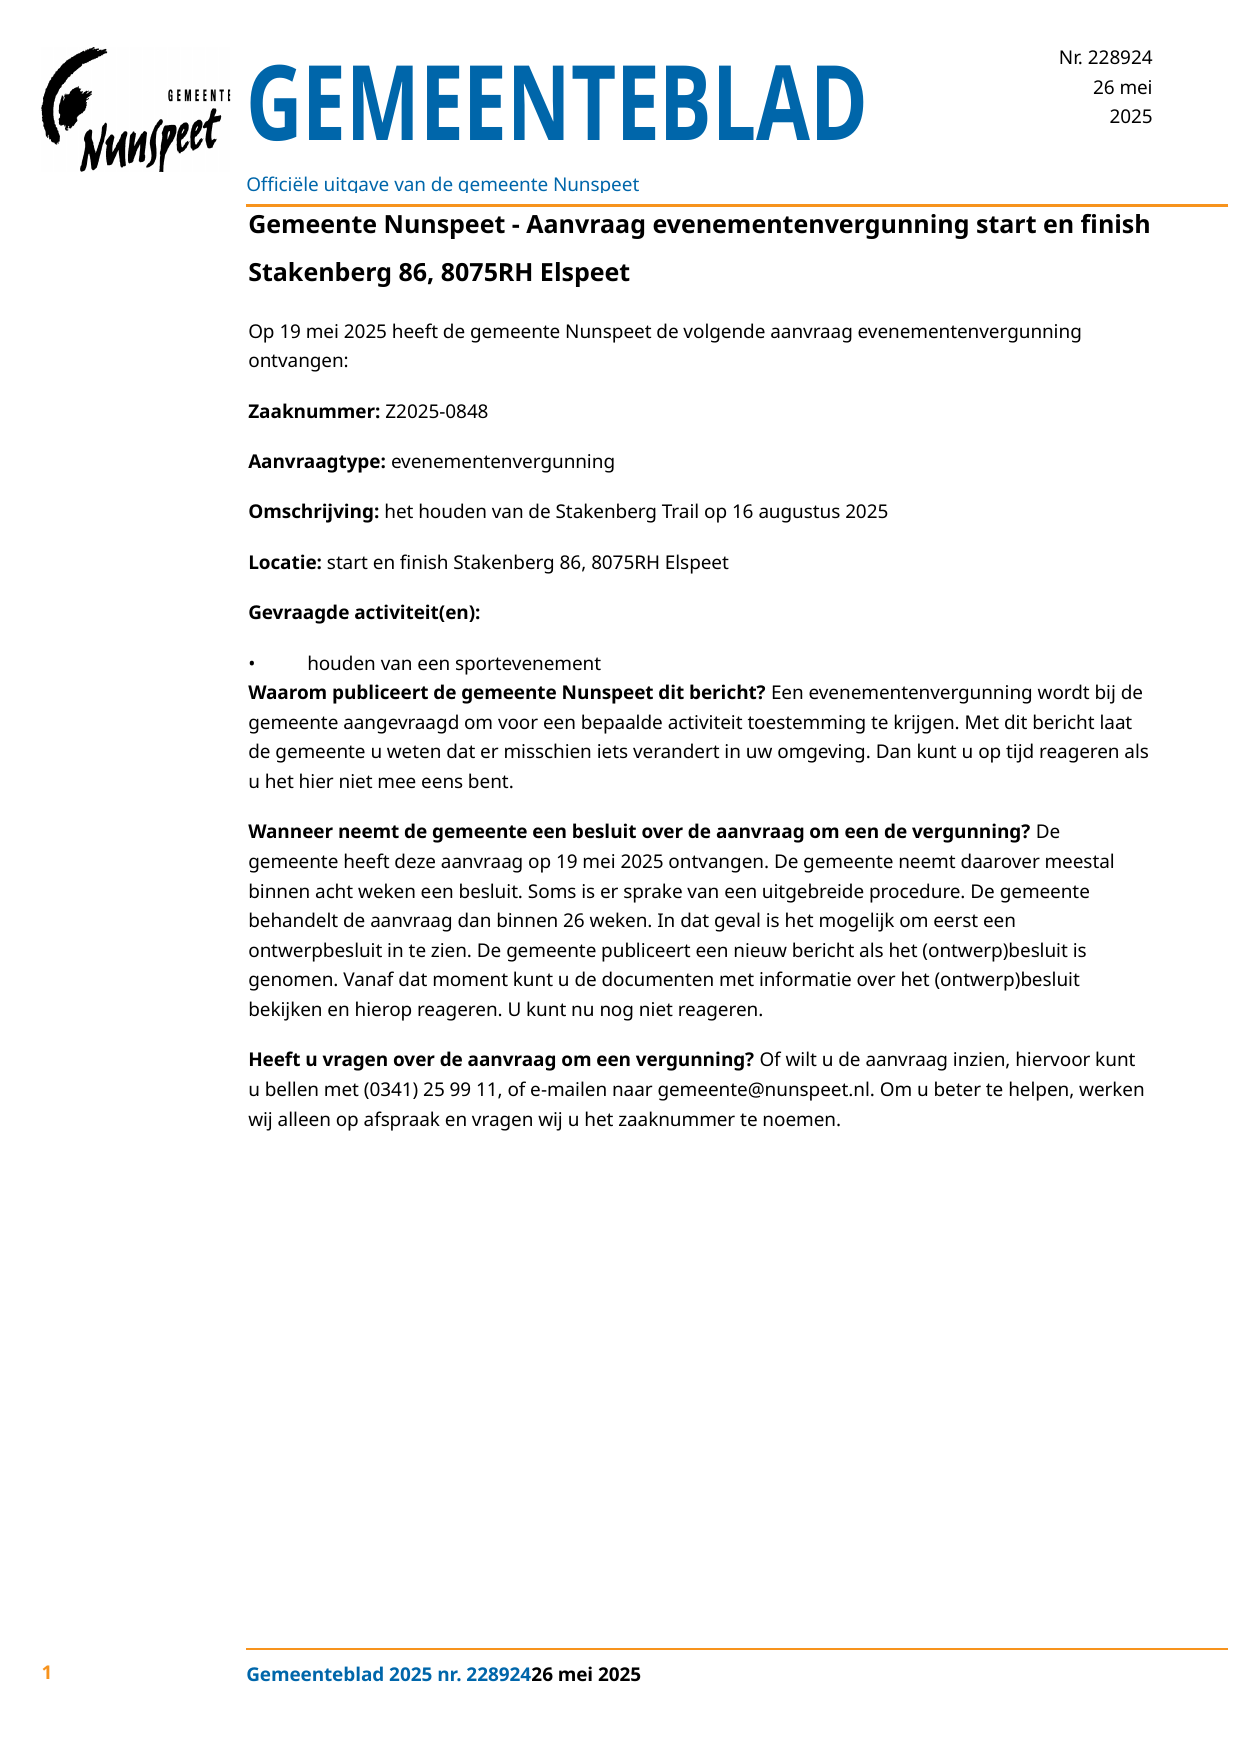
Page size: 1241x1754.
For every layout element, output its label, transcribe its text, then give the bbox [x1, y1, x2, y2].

list houden van een sportevenement [248, 650, 1152, 676]
text Locatie: start en finish Stakenberg 86, 8075RH Elspeet [248, 549, 1152, 575]
text Omschrijving: het houden van de Stakenberg Trail op 16 augustus 2025 [248, 499, 1152, 524]
text Wanneer neemt de gemeente een besluit over de aanvraag om een de vergunning? De gemeente heeft deze aanvraag op 19 mei 2025 ontvangen. De gemeente neemt daarover meestal binnen acht weken een besluit. Soms is er sprake van een uitgebreide procedure. De gemeente behandelt de aanvraag dan binnen 26 weken. In dat geval is het mogelijk om eerst een ontwerpbesluit in te zien. De gemeente publiceert een nieuw bericht als het (ontwerp)besluit is genomen. Vanaf dat moment kunt u de documenten met informatie over het (ontwerp)besluit bekijken en hierop reageren. U kunt nu nog niet reageren. [248, 819, 1152, 1022]
text Gevraagde activiteit(en): [248, 599, 1152, 625]
text Aanvraagtype: evenementenvergunning [248, 448, 1152, 474]
text Waarom publiceert de gemeente Nunspeet dit bericht? Een evenementenvergunning wordt bij de gemeente aangevraagd om voor een bepaalde activiteit toestemming te krijgen. Met dit bericht laat de gemeente u weten dat er misschien iets verandert in uw omgeving. Dan kunt u op tijd reageren als u het hier niet mee eens bent. [248, 679, 1152, 794]
text Zaaknummer: Z2025-0848 [248, 398, 1152, 424]
text Op 19 mei 2025 heeft de gemeente Nunspeet de volgende aanvraag evenementenvergunning ontvangen: [248, 318, 1152, 373]
text Heeft u vragen over de aanvraag om een vergunning? Of wilt u de aanvraag inzien, hiervoor kunt u bellen met (0341) 25 99 11, of e-mailen naar gemeente@nunspeet.nl. Om u beter te helpen, werken wij alleen op afspraak en vragen wij u het zaaknummer te noemen. [248, 1047, 1152, 1132]
picture [41, 47, 231, 172]
text Gemeente Nunspeet - Aanvraag evenementenvergunning start en finish Stakenberg 86, 8075RH Elspeet [248, 207, 1152, 288]
